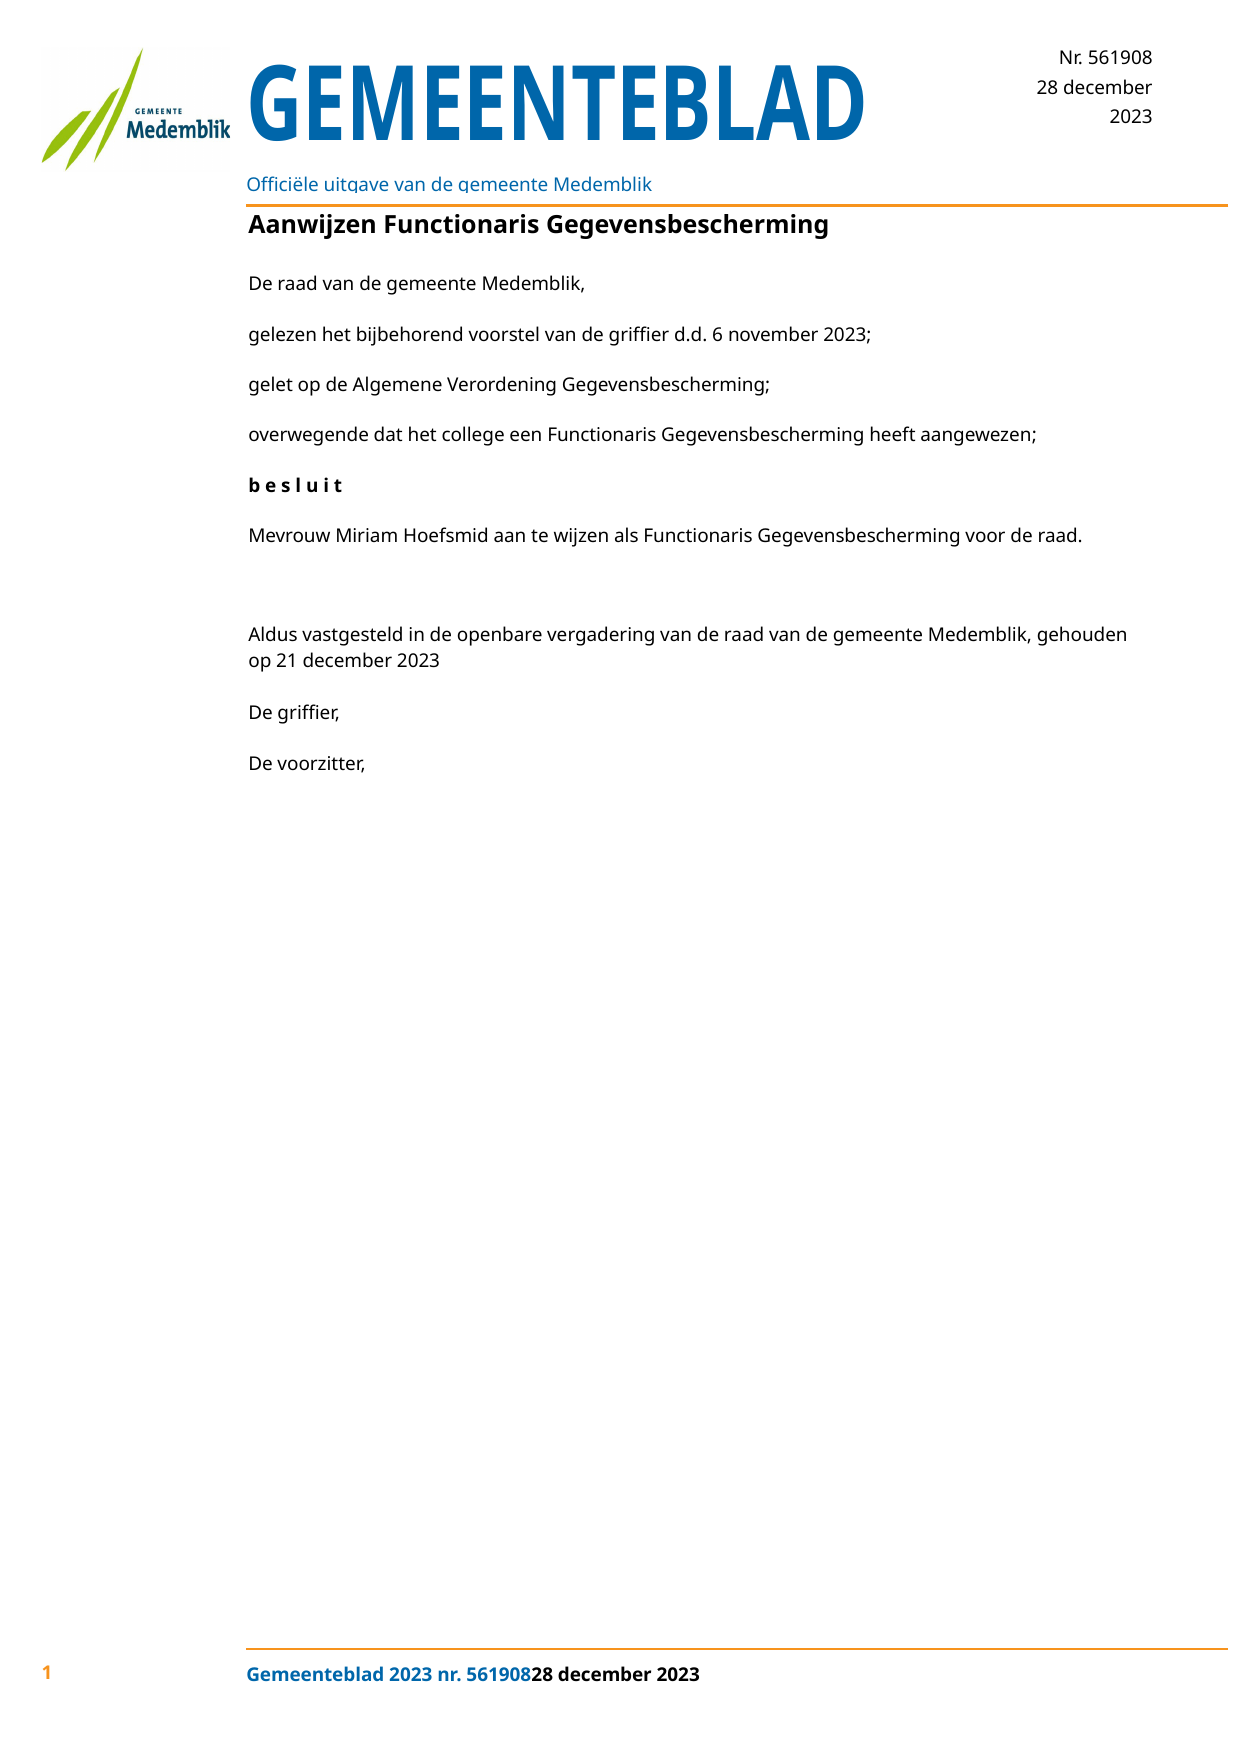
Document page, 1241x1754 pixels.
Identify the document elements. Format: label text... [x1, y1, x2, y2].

text Mevrouw Miriam Hoefsmid aan te wijzen als Functionaris Gegevensbescherming voor de raad. [248, 522, 1152, 548]
text Aldus vastgesteld in de openbare vergadering van de raad van de gemeente Medemblik, gehouden op 21 december 2023 [248, 622, 1152, 673]
picture [41, 47, 231, 172]
text De griffier, [248, 699, 1152, 724]
text overwegende dat het college een Functionaris Gegevensbescherming heeft aangewezen​; [248, 422, 1152, 447]
text De voorzitter, [248, 750, 1152, 776]
text gelezen het bijbehorend voorstel van de griffier d.d. 6 november 2023; [248, 321, 1152, 346]
text Aanwijzen Functionaris Gegevensbescherming [248, 207, 1152, 241]
text b e s l u i t [248, 472, 1152, 498]
text De raad van de gemeente Medemblik, [248, 270, 1152, 296]
text gelet op de Algemene Verordening Gegevensbescherming; [248, 371, 1152, 397]
